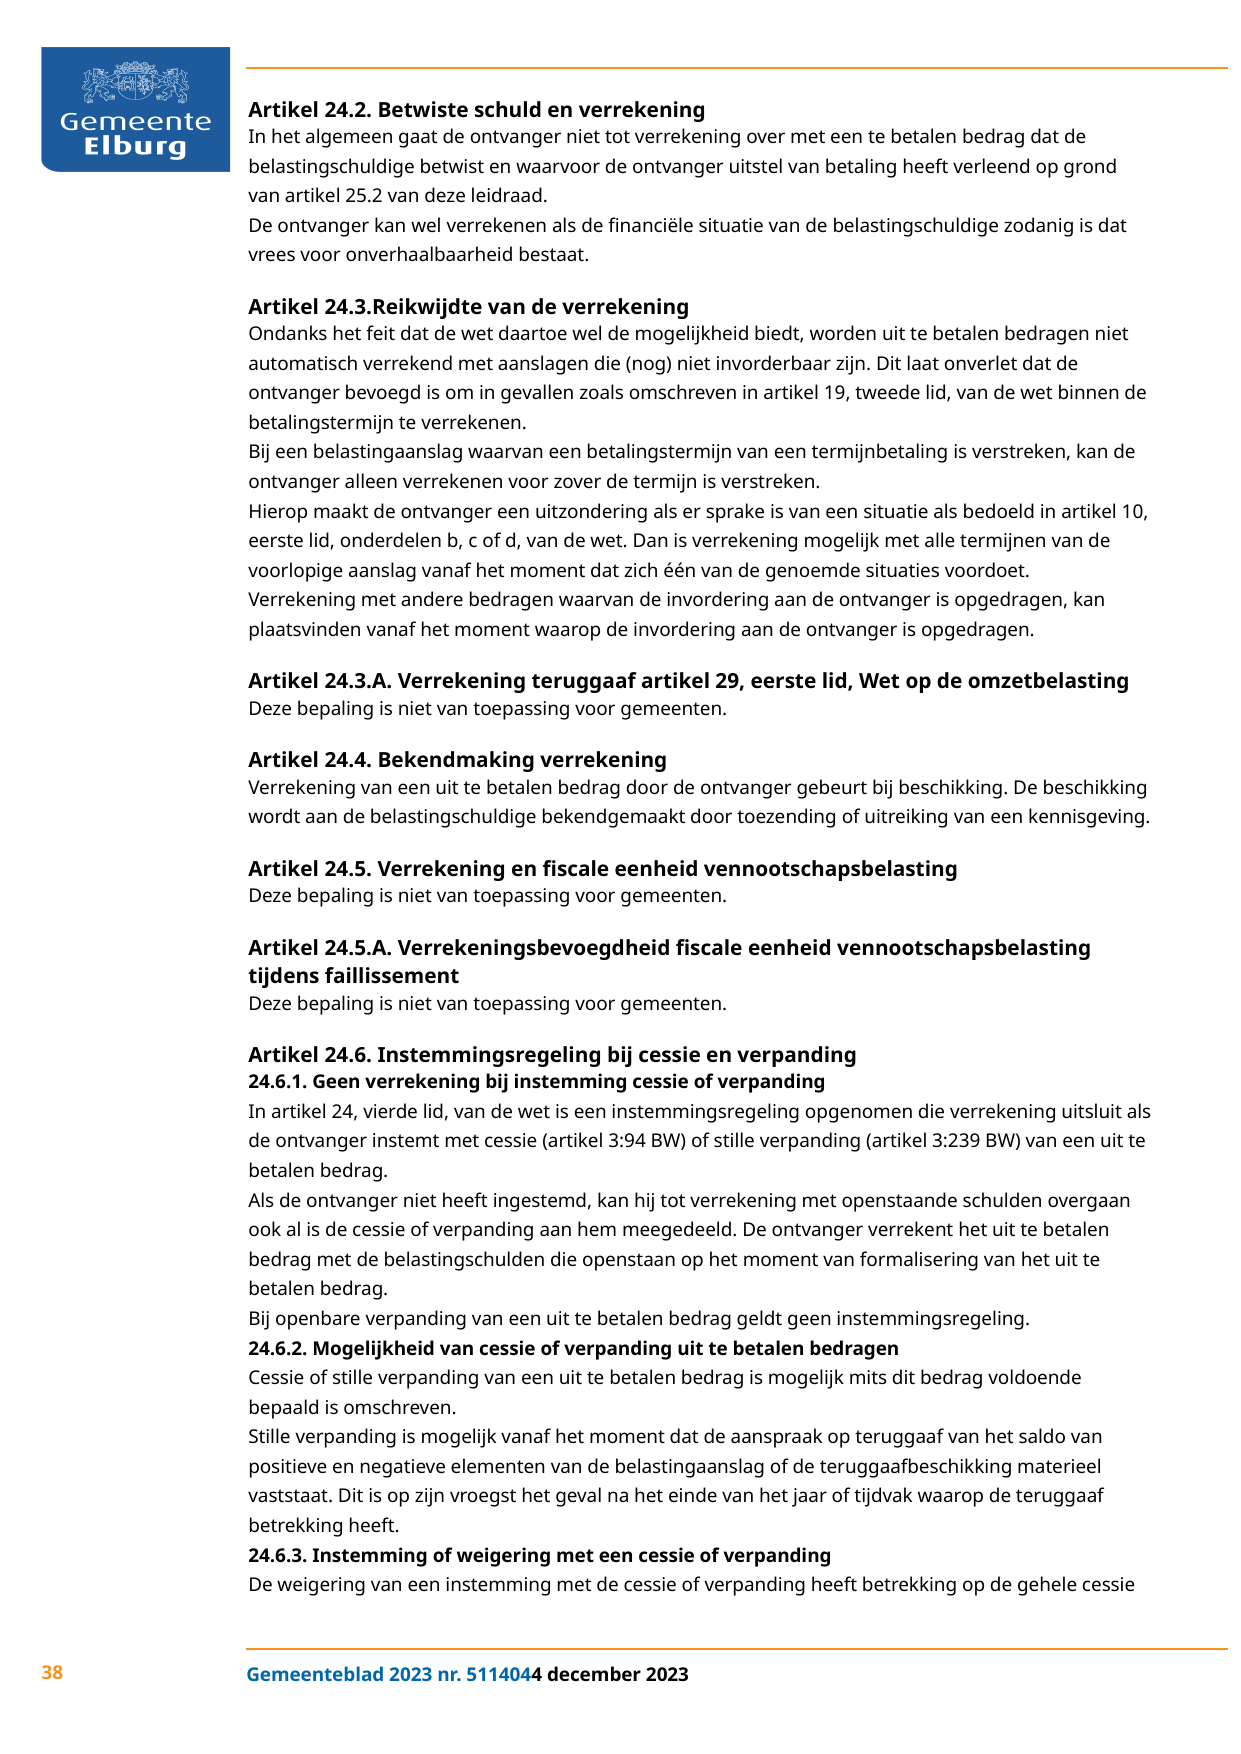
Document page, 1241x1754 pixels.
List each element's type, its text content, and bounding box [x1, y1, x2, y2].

text Cessie of stille verpanding van een uit te betalen bedrag is mogelijk mits dit bedrag voldoende bepaald is omschreven. [248, 1364, 1152, 1420]
text Artikel 24.5. Verrekening en fiscale eenheid vennootschapsbelasting [248, 854, 1152, 882]
text Deze bepaling is niet van toepassing voor gemeenten. [248, 695, 1152, 721]
text 24.6.2. Mogelijkheid van cessie of verpanding uit te betalen bedragen [248, 1335, 1152, 1361]
text Artikel 24.2. Betwiste schuld en verrekening [248, 95, 1152, 123]
text Bij openbare verpanding van een uit te betalen bedrag geldt geen instemmingsregeling. [248, 1305, 1152, 1331]
text De weigering van een instemming met de cessie of verpanding heeft betrekking op de gehele cessie [248, 1571, 1152, 1597]
text Artikel 24.4. Bekendmaking verrekening [248, 746, 1152, 774]
text Bij een belastingaanslag waarvan een betalingstermijn van een termijnbetaling is verstreken, kan de ontvanger alleen verrekenen voor zover de termijn is verstreken. [248, 439, 1152, 494]
text Hierop maakt de ontvanger een uitzondering als er sprake is van een situatie als bedoeld in artikel 10, eerste lid, onderdelen b, c of d, van de wet. Dan is verrekening mogelijk met alle termijnen van de voorlopige aanslag vanaf het moment dat zich één van de genoemde situaties voordoet. [248, 498, 1152, 583]
text 24.6.3. Instemming of weigering met een cessie of verpanding [248, 1542, 1152, 1568]
text 24.6.1. Geen verrekening bij instemming cessie of verpanding [248, 1068, 1152, 1094]
text Artikel 24.6. Instemmingsregeling bij cessie en verpanding [248, 1040, 1152, 1068]
text De ontvanger kan wel verrekenen als de financiële situatie van de belastingschuldige zodanig is dat vrees voor onverhaalbaarheid bestaat. [248, 212, 1152, 267]
text Deze bepaling is niet van toepassing voor gemeenten. [248, 990, 1152, 1015]
text Artikel 24.3.Reikwijdte van de verrekening [248, 292, 1152, 320]
picture [41, 47, 231, 172]
text Verrekening met andere bedragen waarvan de invordering aan de ontvanger is opgedragen, kan plaatsvinden vanaf het moment waarop de invordering aan de ontvanger is opgedragen. [248, 587, 1152, 642]
text In het algemeen gaat de ontvanger niet tot verrekening over met een te betalen bedrag dat de belastingschuldige betwist en waarvoor de ontvanger uitstel van betaling heeft verleend op grond van artikel 25.2 van deze leidraad. [248, 123, 1152, 208]
text Artikel 24.5.A. Verrekeningsbevoegdheid fiscale eenheid vennootschapsbelasting tijdens faillissement [248, 933, 1152, 990]
text Deze bepaling is niet van toepassing voor gemeenten. [248, 882, 1152, 908]
text Ondanks het feit dat de wet daartoe wel de mogelijkheid biedt, worden uit te betalen bedragen niet automatisch verrekend met aanslagen die (nog) niet invorderbaar zijn. Dit laat onverlet dat de ontvanger bevoegd is om in gevallen zoals omschreven in artikel 19, tweede lid, van de wet binnen de betalingstermijn te verrekenen. [248, 320, 1152, 435]
text Verrekening van een uit te betalen bedrag door de ontvanger gebeurt bij beschikking. De beschikking wordt aan de belastingschuldige bekendgemaakt door toezending of uitreiking van een kennisgeving. [248, 774, 1152, 829]
text In artikel 24, vierde lid, van de wet is een instemmingsregeling opgenomen die verrekening uitsluit als de ontvanger instemt met cessie (artikel 3:94 BW) of stille verpanding (artikel 3:239 BW) van een uit te betalen bedrag. [248, 1098, 1152, 1183]
text Artikel 24.3.A. Verrekening teruggaaf artikel 29, eerste lid, Wet op de omzetbelasting [248, 667, 1152, 695]
text Stille verpanding is mogelijk vanaf het moment dat de aanspraak op teruggaaf van het saldo van positieve en negatieve elementen van de belastingaanslag of de teruggaafbeschikking materieel vaststaat. Dit is op zijn vroegst het geval na het einde van het jaar of tijdvak waarop de teruggaaf betrekking heeft. [248, 1423, 1152, 1538]
text Als de ontvanger niet heeft ingestemd, kan hij tot verrekening met openstaande schulden overgaan ook al is de cessie of verpanding aan hem meegedeeld. De ontvanger verrekent het uit te betalen bedrag met de belastingschulden die openstaan op het moment van formalisering van het uit te betalen bedrag. [248, 1187, 1152, 1301]
